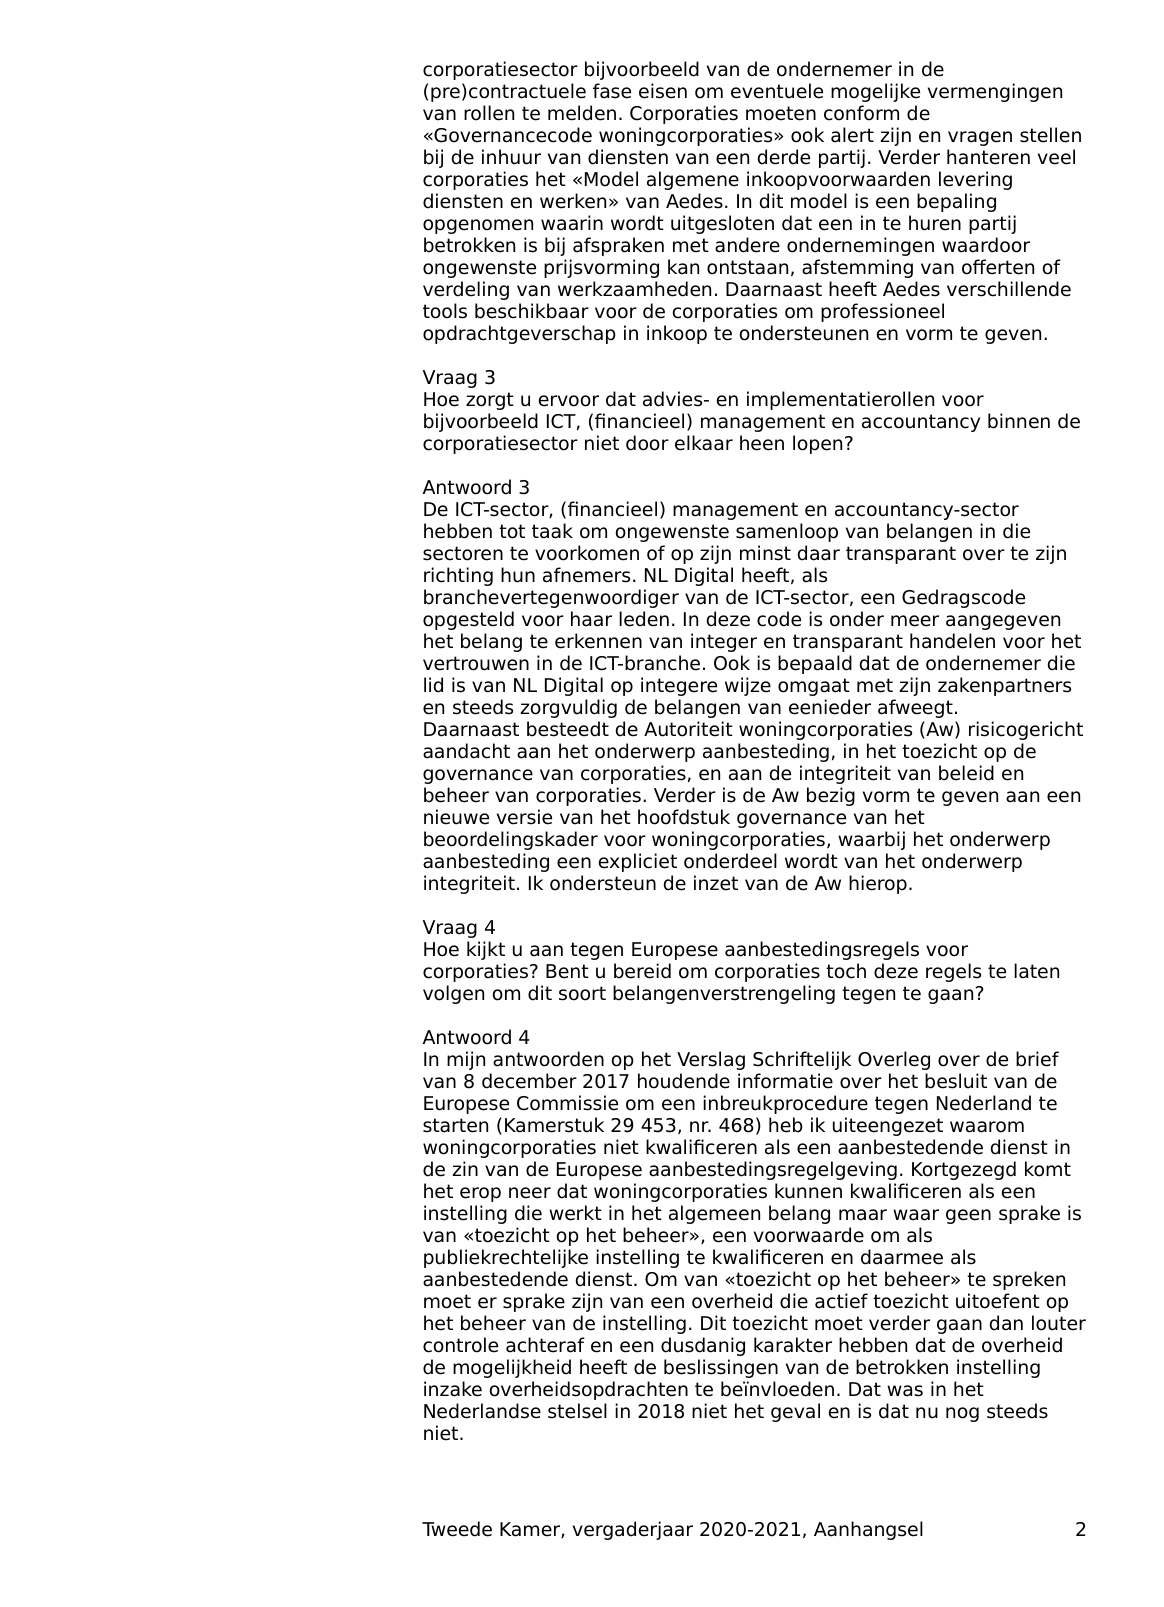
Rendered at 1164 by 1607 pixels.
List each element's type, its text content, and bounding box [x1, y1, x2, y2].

text In mijn antwoorden op het Verslag Schriftelijk Overleg over de brief van 8 december 2017 houdende informatie over het besluit van de Europese Commissie om een inbreukprocedure tegen Nederland te starten (Kamerstuk 29 453, nr. 468) heb ik uiteengezet waarom woningcorporaties niet kwalificeren als een aanbestedende dienst in de zin van de Europese aanbestedingsregelgeving. Kortgezegd komt het erop neer dat woningcorporaties kunnen kwalificeren als een instelling die werkt in het algemeen belang maar waar geen sprake is van «toezicht op het beheer», een voorwaarde om als publiekrechtelijke instelling te kwalificeren en daarmee als aanbestedende dienst. Om van «toezicht op het beheer» te spreken moet er sprake zijn van een overheid die actief toezicht uitoefent op het beheer van de instelling. Dit toezicht moet verder gaan dan louter controle achteraf en een dusdanig karakter hebben dat de overheid de mogelijkheid heeft de beslissingen van de betrokken instelling inzake overheidsopdrachten te beïnvloeden. Dat was in het Nederlandse stelsel in 2018 niet het geval en is dat nu nog steeds niet. [422, 1049, 1087, 1444]
text Antwoord 3 [422, 477, 1087, 499]
text De ICT-sector, (financieel) management en accountancy-sector hebben tot taak om ongewenste samenloop van belangen in die sectoren te voorkomen of op zijn minst daar transparant over te zijn richting hun afnemers. NL Digital heeft, als branchevertegenwoordiger van de ICT-sector, een Gedragscode opgesteld voor haar leden. In deze code is onder meer aangegeven het belang te erkennen van integer en transparant handelen voor het vertrouwen in de ICT-branche. Ook is bepaald dat de ondernemer die lid is van NL Digital op integere wijze omgaat met zijn zakenpartners en steeds zorgvuldig de belangen van eenieder afweegt. [422, 499, 1087, 719]
text corporatiesector bijvoorbeeld van de ondernemer in de (pre)contractuele fase eisen om eventuele mogelijke vermengingen van rollen te melden. Corporaties moeten conform de «Governancecode woningcorporaties» ook alert zijn en vragen stellen bij de inhuur van diensten van een derde partij. Verder hanteren veel corporaties het «Model algemene inkoopvoorwaarden levering diensten en werken» van Aedes. In dit model is een bepaling opgenomen waarin wordt uitgesloten dat een in te huren partij betrokken is bij afspraken met andere ondernemingen waardoor ongewenste prijsvorming kan ontstaan, afstemming van offerten of verdeling van werkzaamheden. Daarnaast heeft Aedes verschillende tools beschikbaar voor de corporaties om professioneel opdrachtgeverschap in inkoop te ondersteunen en vorm te geven. [422, 59, 1087, 345]
text Daarnaast besteedt de Autoriteit woningcorporaties (Aw) risicogericht aandacht aan het onderwerp aanbesteding, in het toezicht op de governance van corporaties, en aan de integriteit van beleid en beheer van corporaties. Verder is de Aw bezig vorm te geven aan een nieuwe versie van het hoofdstuk governance van het beoordelingskader voor woningcorporaties, waarbij het onderwerp aanbesteding een expliciet onderdeel wordt van het onderwerp integriteit. Ik ondersteun de inzet van de Aw hierop. [422, 719, 1087, 895]
text Hoe zorgt u ervoor dat advies- en implementatierollen voor bijvoorbeeld ICT, (financieel) management en accountancy binnen de corporatiesector niet door elkaar heen lopen? [422, 389, 1087, 455]
text Vraag 3 [422, 367, 1087, 389]
text Hoe kijkt u aan tegen Europese aanbestedingsregels voor corporaties? Bent u bereid om corporaties toch deze regels te laten volgen om dit soort belangenverstrengeling tegen te gaan? [422, 939, 1087, 1005]
text Vraag 4 [422, 917, 1087, 939]
text Antwoord 4 [422, 1027, 1087, 1049]
